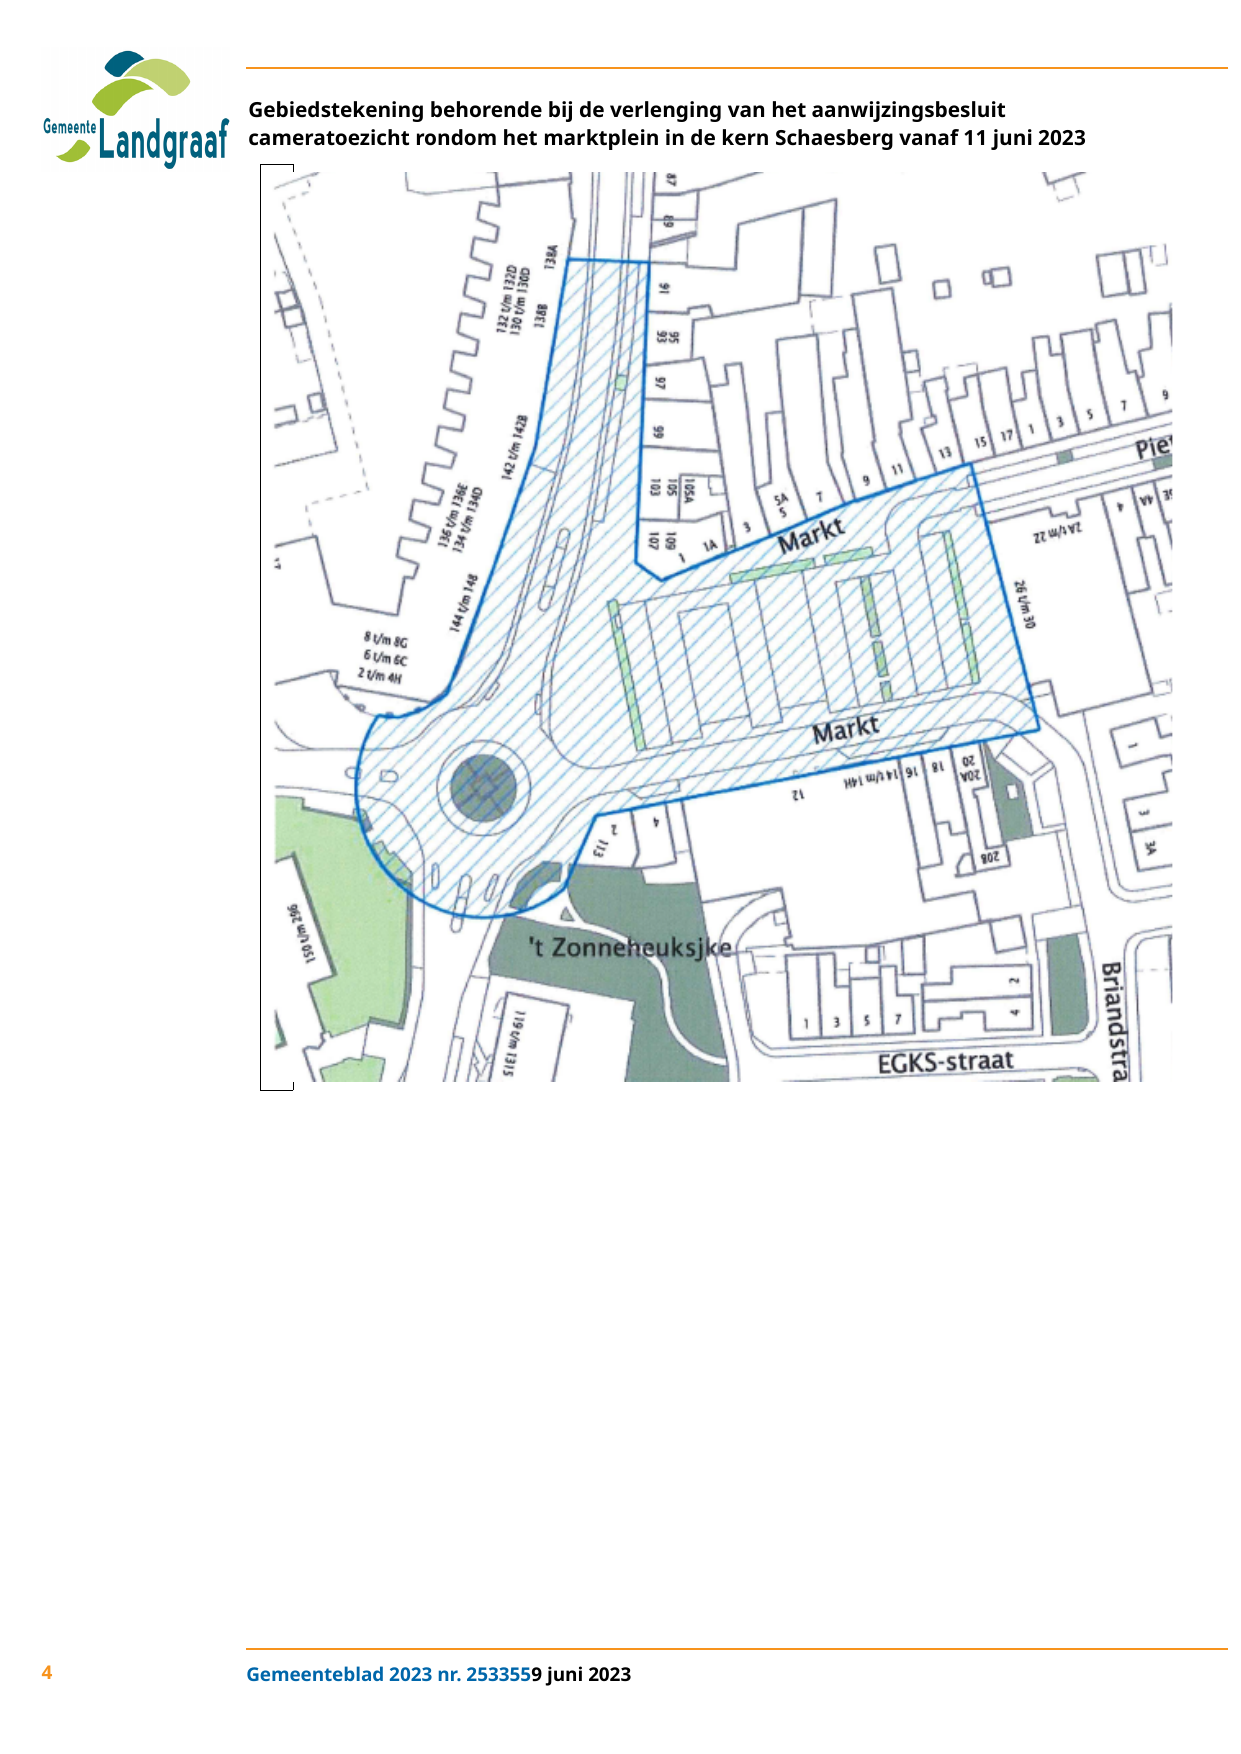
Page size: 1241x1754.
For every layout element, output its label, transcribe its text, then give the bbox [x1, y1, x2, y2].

picture [268, 172, 1173, 1082]
picture [41, 47, 231, 172]
text Gebiedstekening behorende bij de verlenging van het aanwijzingsbesluit cameratoezicht rondom het marktplein in de kern Schaesberg vanaf 11 juni 2023 [248, 95, 1152, 152]
